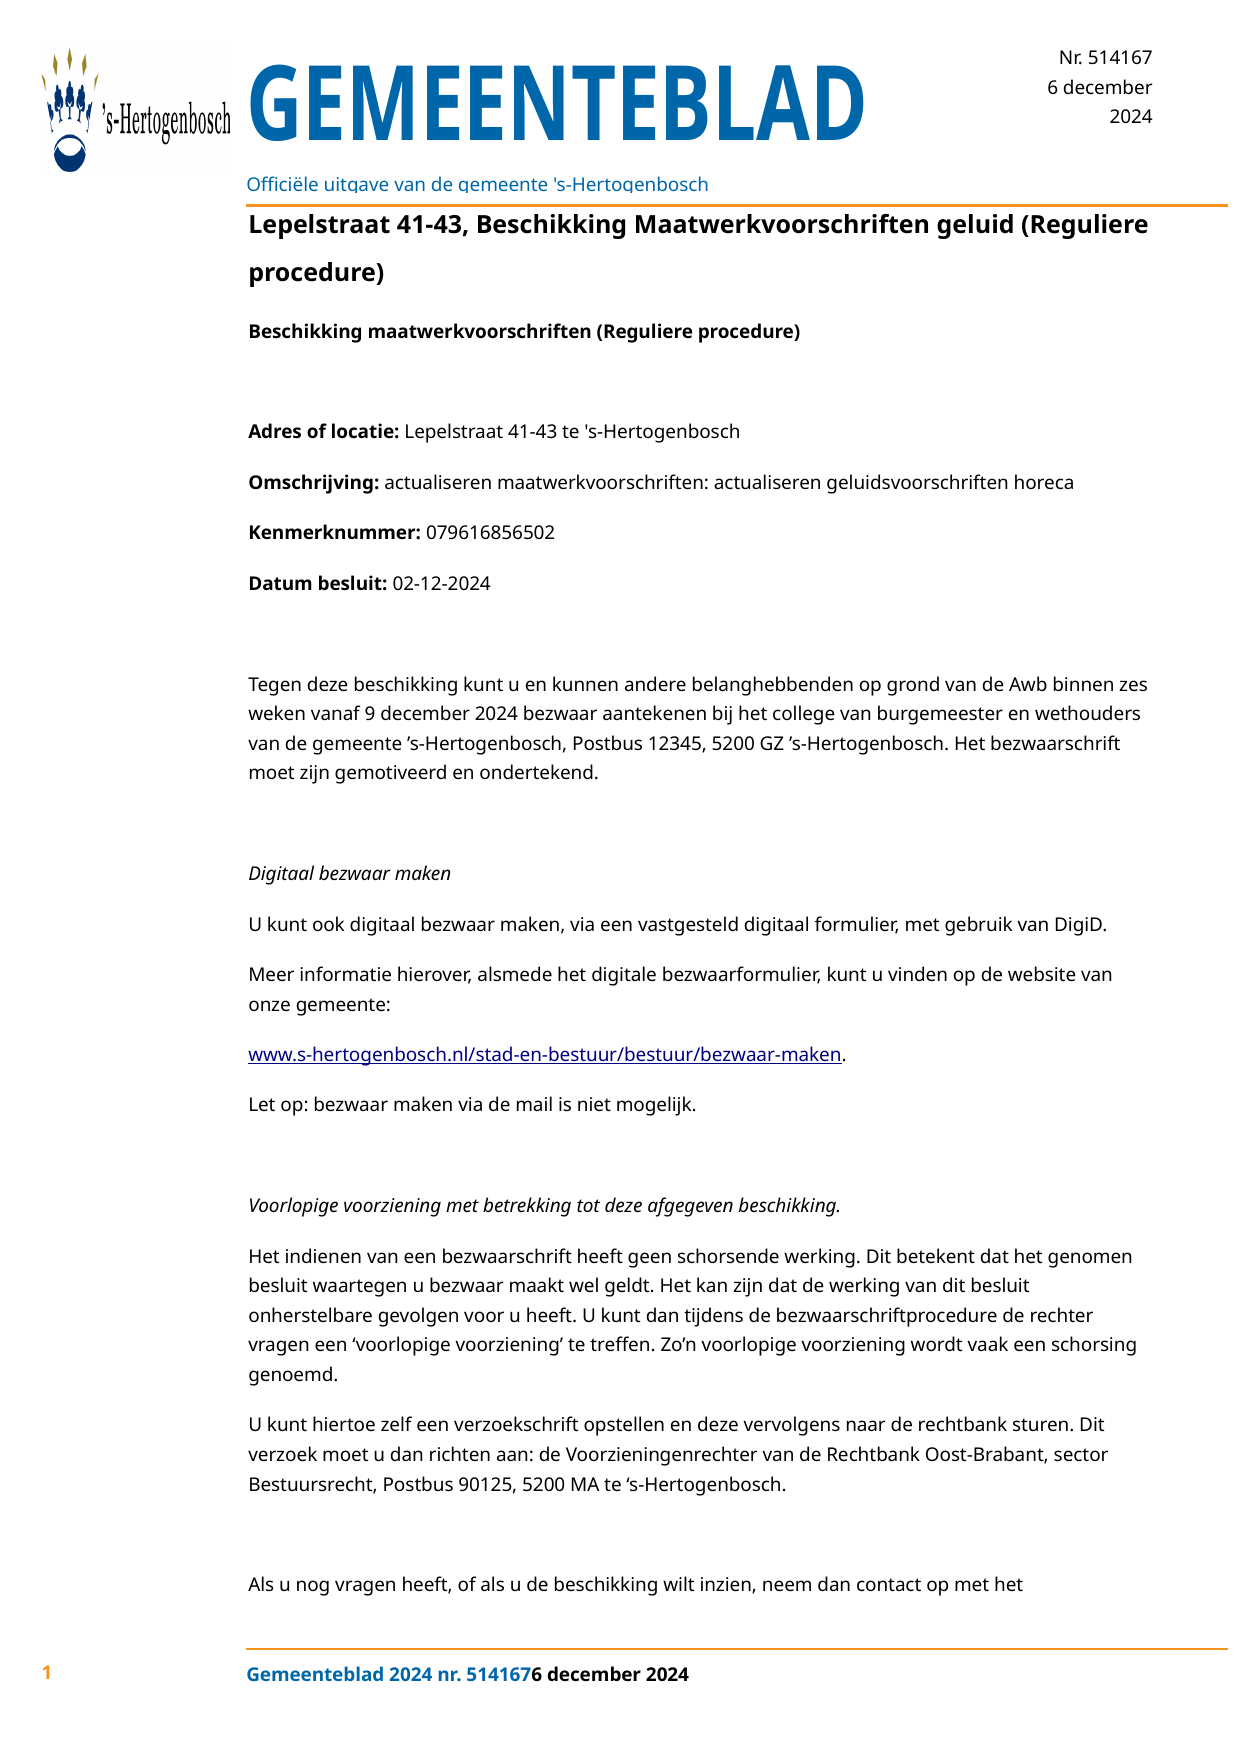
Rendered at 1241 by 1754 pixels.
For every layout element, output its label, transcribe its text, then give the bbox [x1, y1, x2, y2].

text Digitaal bezwaar maken [248, 860, 1152, 886]
text Adres of locatie: Lepelstraat 41-43 te 's-Hertogenbosch [248, 419, 1152, 444]
text Als u nog vragen heeft, of als u de beschikking wilt inzien, neem dan contact op met het [248, 1572, 1152, 1597]
text Kenmerknummer: 079616856502 [248, 519, 1152, 545]
text Tegen deze beschikking kunt u en kunnen andere belanghebbenden op grond van de Awb binnen zes weken vanaf 9 december 2024 bezwaar aantekenen bij het college van burgemeester en wethouders van de gemeente ’s-Hertogenbosch, Postbus 12345, 5200 GZ ’s-Hertogenbosch. Het bezwaarschrift moet zijn gemotiveerd en ondertekend. [248, 671, 1152, 785]
text Let op: bezwaar maken via de mail is niet mogelijk. [248, 1092, 1152, 1117]
text Datum besluit: 02-12-2024 [248, 570, 1152, 596]
text U kunt ook digitaal bezwaar maken, via een vastgesteld digitaal formulier, met gebruik van DigiD. [248, 911, 1152, 937]
text Omschrijving: actualiseren maatwerkvoorschriften: actualiseren geluidsvoorschriften horeca [248, 469, 1152, 495]
text www.s-hertogenbosch.nl/stad-en-bestuur/bestuur/bezwaar-maken. [248, 1041, 1152, 1067]
text Het indienen van een bezwaarschrift heeft geen schorsende werking. Dit betekent dat het genomen besluit waartegen u bezwaar maakt wel geldt. Het kan zijn dat de werking van dit besluit onherstelbare gevolgen voor u heeft. U kunt dan tijdens de bezwaarschriftprocedure de rechter vragen een ‘voorlopige voorziening’ te treffen. Zo’n voorlopige voorziening wordt vaak een schorsing genoemd. [248, 1243, 1152, 1387]
text Beschikking maatwerkvoorschriften (Reguliere procedure) [248, 318, 1152, 344]
picture [41, 47, 231, 172]
text Lepelstraat 41-43, Beschikking Maatwerkvoorschriften geluid (Reguliere procedure) [248, 207, 1152, 288]
text U kunt hiertoe zelf een verzoekschrift opstellen en deze vervolgens naar de rechtbank sturen. Dit verzoek moet u dan richten aan: de Voorzieningenrechter van de Rechtbank Oost-Brabant, sector Bestuursrecht, Postbus 90125, 5200 MA te ‘s-Hertogenbosch. [248, 1412, 1152, 1497]
text Meer informatie hierover, alsmede het digitale bezwaarformulier, kunt u vinden op de website van onze gemeente: [248, 961, 1152, 1017]
text Voorlopige voorziening met betrekking tot deze afgegeven beschikking. [248, 1192, 1152, 1218]
